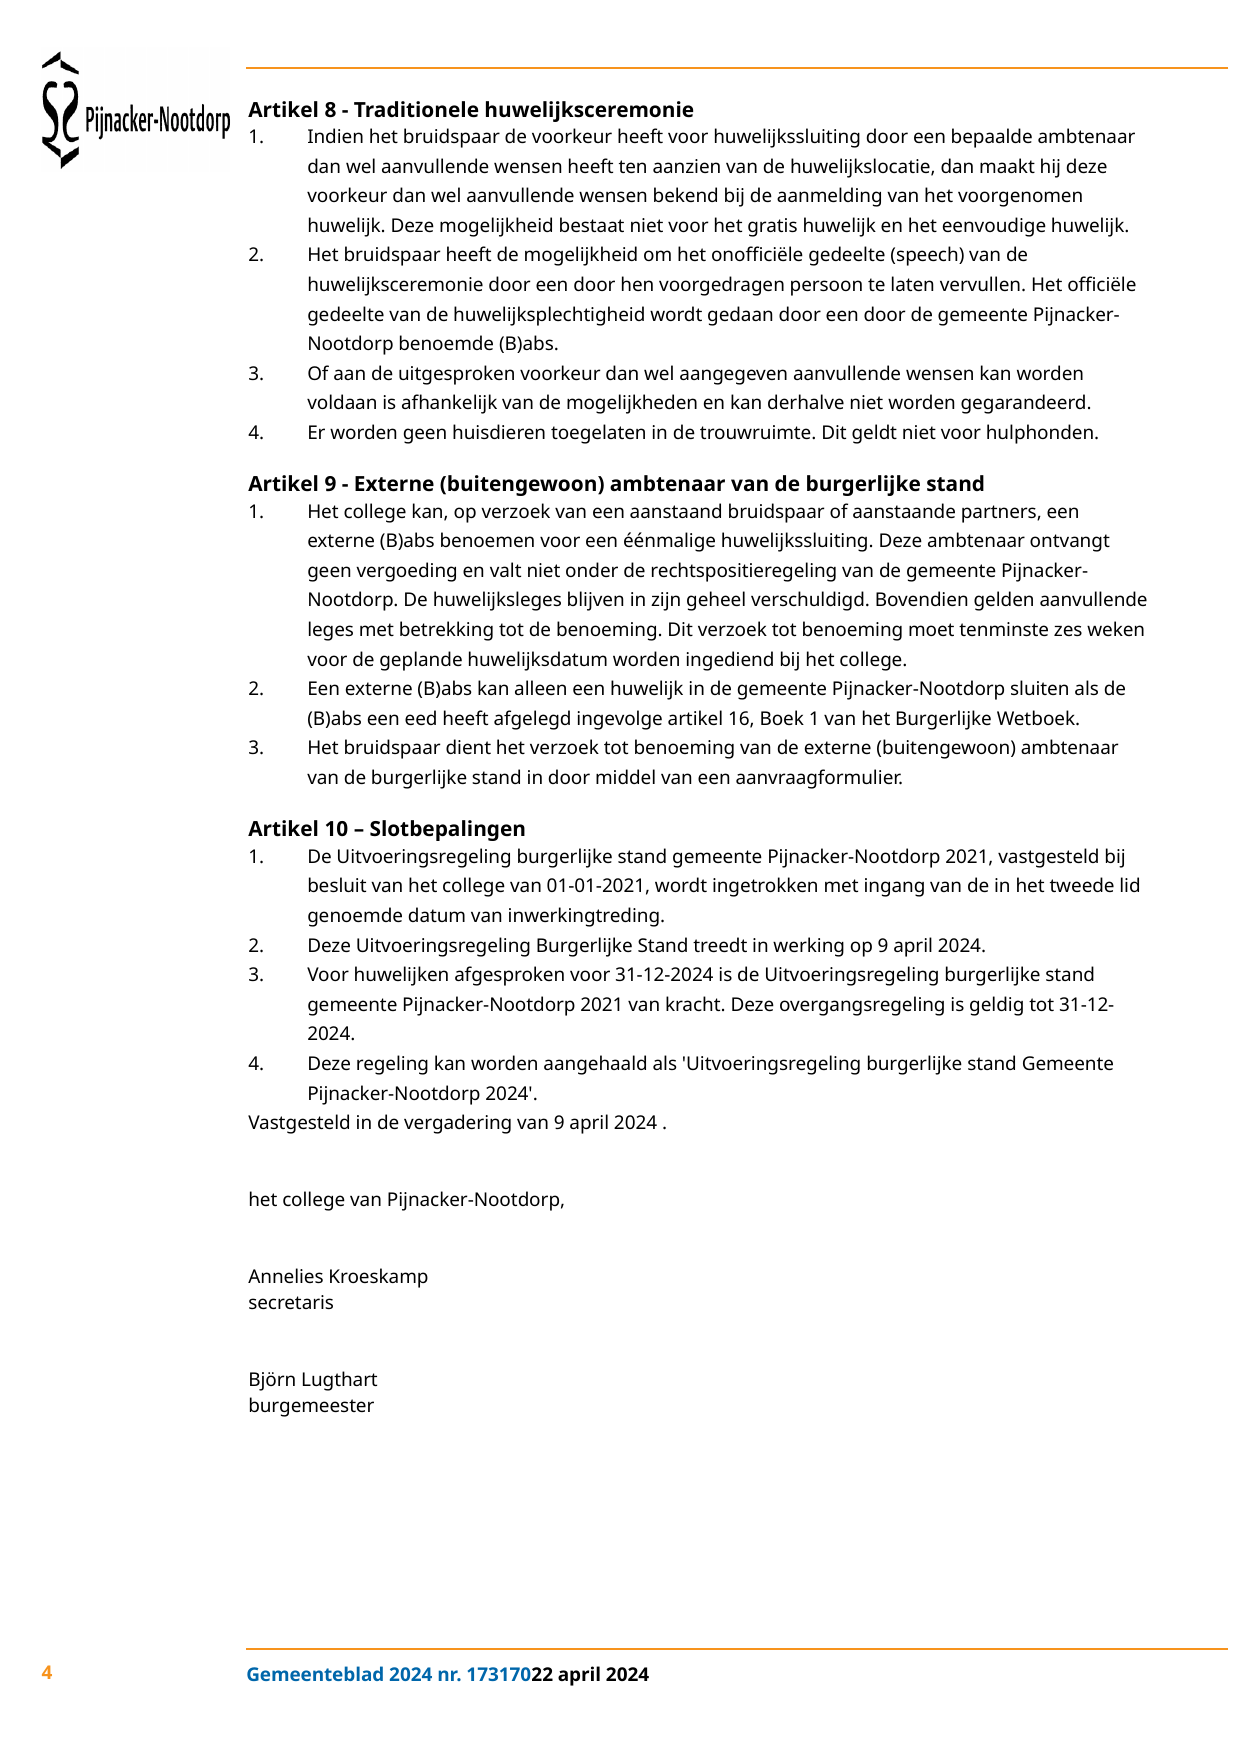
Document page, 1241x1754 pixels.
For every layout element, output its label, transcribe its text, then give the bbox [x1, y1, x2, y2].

text het college van Pijnacker-Nootdorp, [248, 1186, 1152, 1212]
list Het bruidspaar heeft de mogelijkheid om het onofficiële gedeelte (speech) van de huwelijksceremonie door een door hen voorgedragen persoon te laten vervullen. Het officiële gedeelte van de huwelijksplechtigheid wordt gedaan door een door de gemeente Pijnacker-Nootdorp benoemde (B)abs. [248, 242, 1152, 356]
list Voor huwelijken afgesproken voor 31-12-2024 is de Uitvoeringsregeling burgerlijke stand gemeente Pijnacker-Nootdorp 2021 van kracht. Deze overgangsregeling is geldig tot 31-12-2024. [248, 961, 1152, 1046]
text Artikel 8 - Traditionele huwelijksceremonie [248, 95, 1152, 123]
list Deze regeling kan worden aangehaald als 'Uitvoeringsregeling burgerlijke stand Gemeente Pijnacker-Nootdorp 2024'. [248, 1050, 1152, 1105]
text Artikel 9 - Externe (buitengewoon) ambtenaar van de burgerlijke stand [248, 469, 1152, 498]
text Vastgesteld in de vergadering van 9 april 2024 . [248, 1109, 1152, 1135]
text Björn Lugthart [248, 1367, 1152, 1392]
list Of aan de uitgesproken voorkeur dan wel aangegeven aanvullende wensen kan worden voldaan is afhankelijk van de mogelijkheden en kan derhalve niet worden gegarandeerd. [248, 360, 1152, 415]
list Er worden geen huisdieren toegelaten in de trouwruimte. Dit geldt niet voor hulphonden. [248, 419, 1152, 445]
list Het bruidspaar dient het verzoek tot benoeming van de externe (buitengewoon) ambtenaar van de burgerlijke stand in door middel van een aanvraagformulier. [248, 734, 1152, 790]
list De Uitvoeringsregeling burgerlijke stand gemeente Pijnacker-Nootdorp 2021, vastgesteld bij besluit van het college van 01-01-2021, wordt ingetrokken met ingang van de in het tweede lid genoemde datum van inwerkingtreding. [248, 843, 1152, 928]
list Het college kan, op verzoek van een aanstaand bruidspaar of aanstaande partners, een externe (B)abs benoemen voor een éénmalige huwelijkssluiting. Deze ambtenaar ontvangt geen vergoeding en valt niet onder de rechtspositieregeling van de gemeente Pijnacker-Nootdorp. De huwelijksleges blijven in zijn geheel verschuldigd. Bovendien gelden aanvullende leges met betrekking tot de benoeming. Dit verzoek tot benoeming moet tenminste zes weken voor de geplande huwelijksdatum worden ingediend bij het college. [248, 498, 1152, 672]
list Deze Uitvoeringsregeling Burgerlijke Stand treedt in werking op 9 april 2024. [248, 932, 1152, 957]
text burgemeester [248, 1392, 1152, 1418]
text secretaris [248, 1289, 1152, 1315]
text Annelies Kroeskamp [248, 1264, 1152, 1289]
picture [41, 47, 231, 172]
list Een externe (B)abs kan alleen een huwelijk in de gemeente Pijnacker-Nootdorp sluiten als de (B)abs een eed heeft afgelegd ingevolge artikel 16, Boek 1 van het Burgerlijke Wetboek. [248, 675, 1152, 731]
list Indien het bruidspaar de voorkeur heeft voor huwelijkssluiting door een bepaalde ambtenaar dan wel aanvullende wensen heeft ten aanzien van de huwelijkslocatie, dan maakt hij deze voorkeur dan wel aanvullende wensen bekend bij de aanmelding van het voorgenomen huwelijk. Deze mogelijkheid bestaat niet voor het gratis huwelijk en het eenvoudige huwelijk. [248, 123, 1152, 238]
text Artikel 10 – Slotbepalingen [248, 814, 1152, 843]
